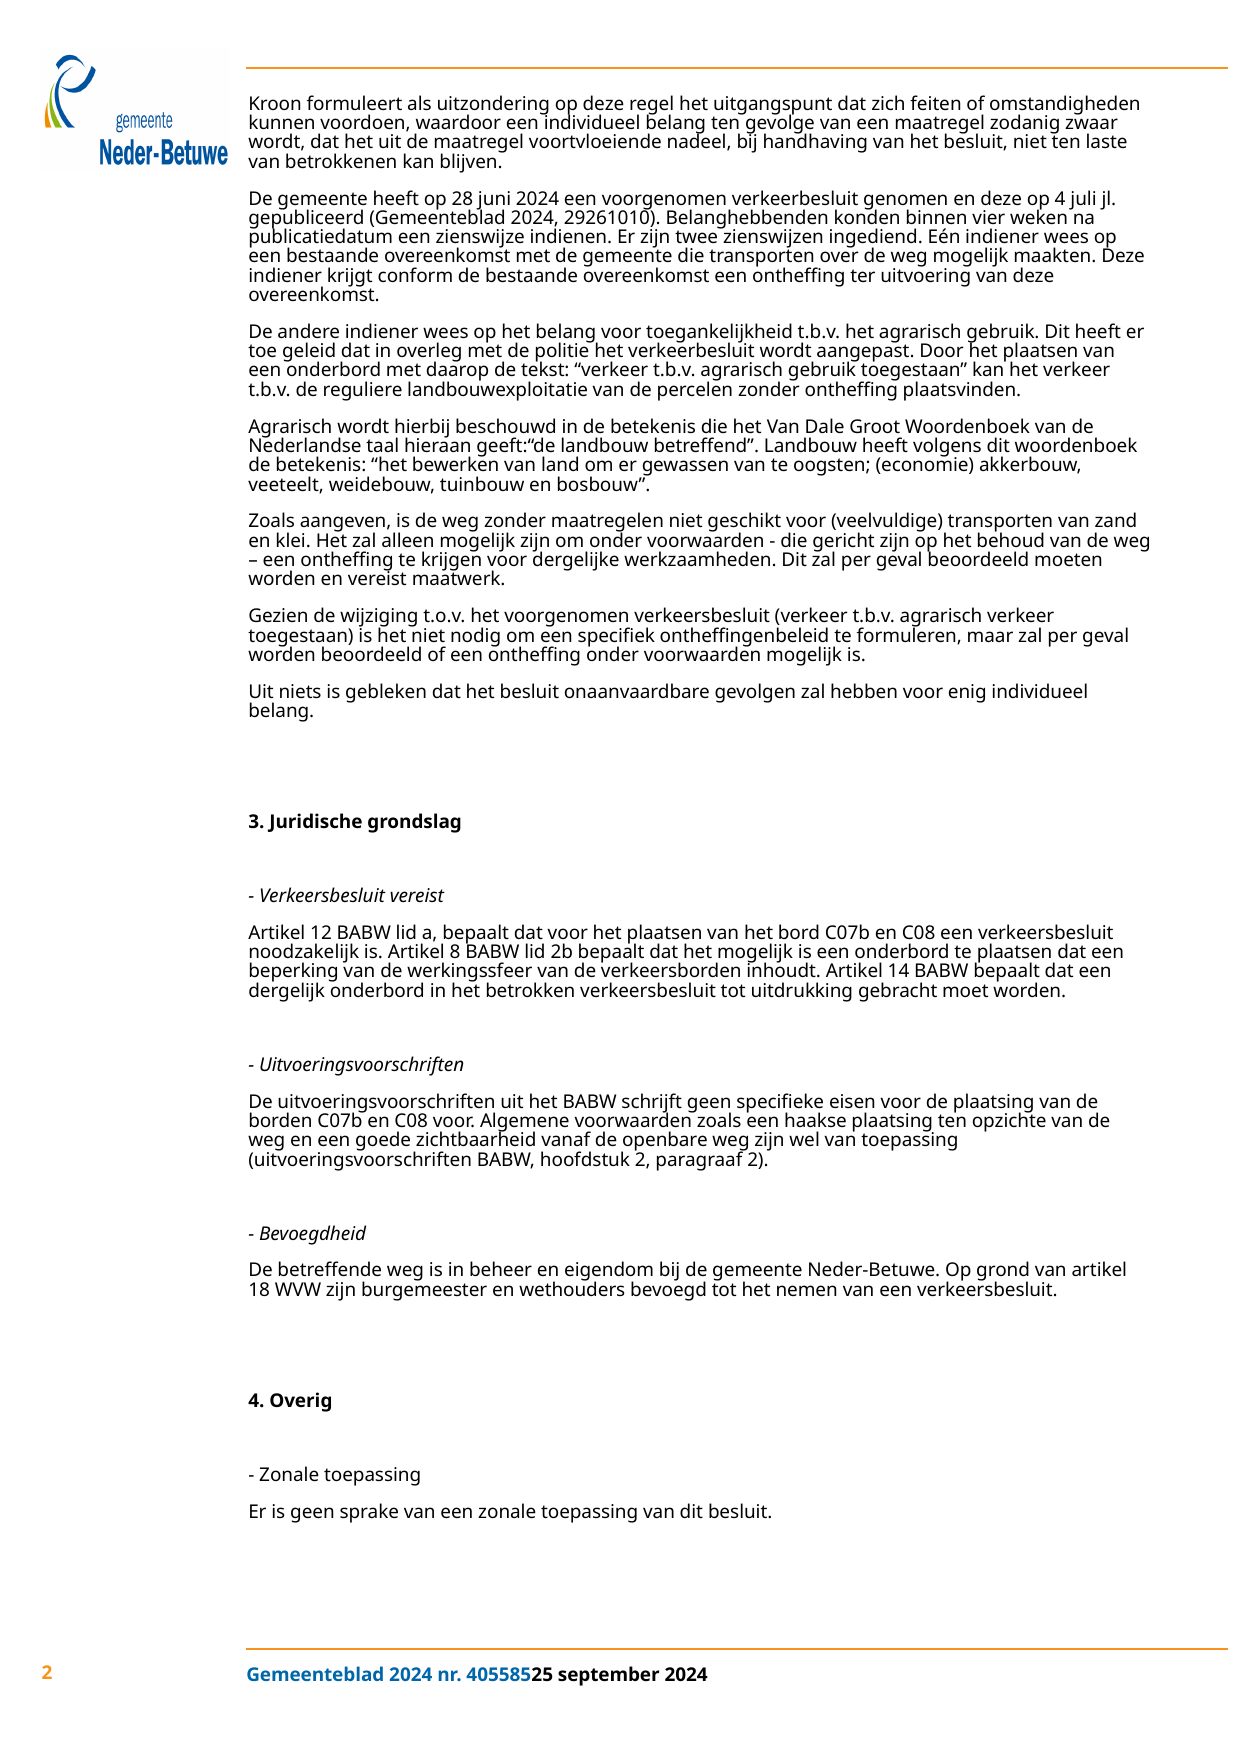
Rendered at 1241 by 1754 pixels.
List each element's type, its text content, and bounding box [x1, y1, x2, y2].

text 4. Overig [248, 1392, 1152, 1411]
text Uit niets is gebleken dat het besluit onaanvaardbare gevolgen zal hebben voor enig individueel belang. [248, 683, 1152, 721]
text - Verkeersbesluit vereist [248, 887, 1152, 906]
text De uitvoeringsvoorschriften uit het BABW schrijft geen specifieke eisen voor de plaatsing van de borden C07b en C08 voor. Algemene voorwaarden zoals een haakse plaatsing ten opzichte van de weg en een goede zichtbaarheid vanaf de openbare weg zijn wel van toepassing (uitvoeringsvoorschriften BABW, hoofdstuk 2, paragraaf 2). [248, 1093, 1152, 1170]
text Er is geen sprake van een zonale toepassing van dit besluit. [248, 1503, 1152, 1522]
text Gezien de wijziging t.o.v. het voorgenomen verkeersbesluit (verkeer t.b.v. agrarisch verkeer toegestaan) is het niet nodig om een specifiek ontheffingenbeleid te formuleren, maar zal per geval worden beoordeeld of een ontheffing onder voorwaarden mogelijk is. [248, 607, 1152, 665]
text De andere indiener wees op het belang voor toegankelijkheid t.b.v. het agrarisch gebruik. Dit heeft er toe geleid dat in overleg met de politie het verkeerbesluit wordt aangepast. Door het plaatsen van een onderbord met daarop de tekst: “verkeer t.b.v. agrarisch gebruik toegestaan” kan het verkeer t.b.v. de reguliere landbouwexploitatie van de percelen zonder ontheffing plaatsvinden. [248, 323, 1152, 400]
text De betreffende weg is in beheer en eigendom bij de gemeente Neder-Betuwe. Op grond van artikel 18 WVW zijn burgemeester en wethouders bevoegd tot het nemen van een verkeersbesluit. [248, 1261, 1152, 1300]
picture [41, 47, 231, 172]
text 3. Juridische grondslag [248, 813, 1152, 832]
text Kroon formuleert als uitzondering op deze regel het uitgangspunt dat zich feiten of omstandigheden kunnen voordoen, waardoor een individueel belang ten gevolge van een maatregel zodanig zwaar wordt, dat het uit de maatregel voortvloeiende nadeel, bij handhaving van het besluit, niet ten laste van betrokkenen kan blijven. [248, 95, 1152, 172]
text - Bevoegdheid [248, 1224, 1152, 1244]
text Artikel 12 BABW lid a, bepaalt dat voor het plaatsen van het bord C07b en C08 een verkeersbesluit noodzakelijk is. Artikel 8 BABW lid 2b bepaalt dat het mogelijk is een onderbord te plaatsen dat een beperking van de werkingssfeer van de verkeersborden inhoudt. Artikel 14 BABW bepaalt dat een dergelijk onderbord in het betrokken verkeersbesluit tot uitdrukking gebracht moet worden. [248, 924, 1152, 1001]
text - Zonale toepassing [248, 1466, 1152, 1485]
text - Uitvoeringsvoorschriften [248, 1056, 1152, 1075]
text Agrarisch wordt hierbij beschouwd in de betekenis die het Van Dale Groot Woordenboek van de Nederlandse taal hieraan geeft:“de landbouw betreffend”. Landbouw heeft volgens dit woordenboek de betekenis: “het bewerken van land om er gewassen van te oogsten; (economie) akkerbouw, veeteelt, weidebouw, tuinbouw en bosbouw”. [248, 418, 1152, 495]
text De gemeente heeft op 28 juni 2024 een voorgenomen verkeerbesluit genomen en deze op 4 juli jl. gepubliceerd (Gemeenteblad 2024, 29261010). Belanghebbenden konden binnen vier weken na publicatiedatum een zienswijze indienen. Er zijn twee zienswijzen ingediend. Eén indiener wees op een bestaande overeenkomst met de gemeente die transporten over de weg mogelijk maakten. Deze indiener krijgt conform de bestaande overeenkomst een ontheffing ter uitvoering van deze overeenkomst. [248, 189, 1152, 305]
text Zoals aangeven, is de weg zonder maatregelen niet geschikt voor (veelvuldige) transporten van zand en klei. Het zal alleen mogelijk zijn om onder voorwaarden - die gericht zijn op het behoud van de weg – een ontheffing te krijgen voor dergelijke werkzaamheden. Dit zal per geval beoordeeld moeten worden en vereist maatwerk. [248, 512, 1152, 589]
